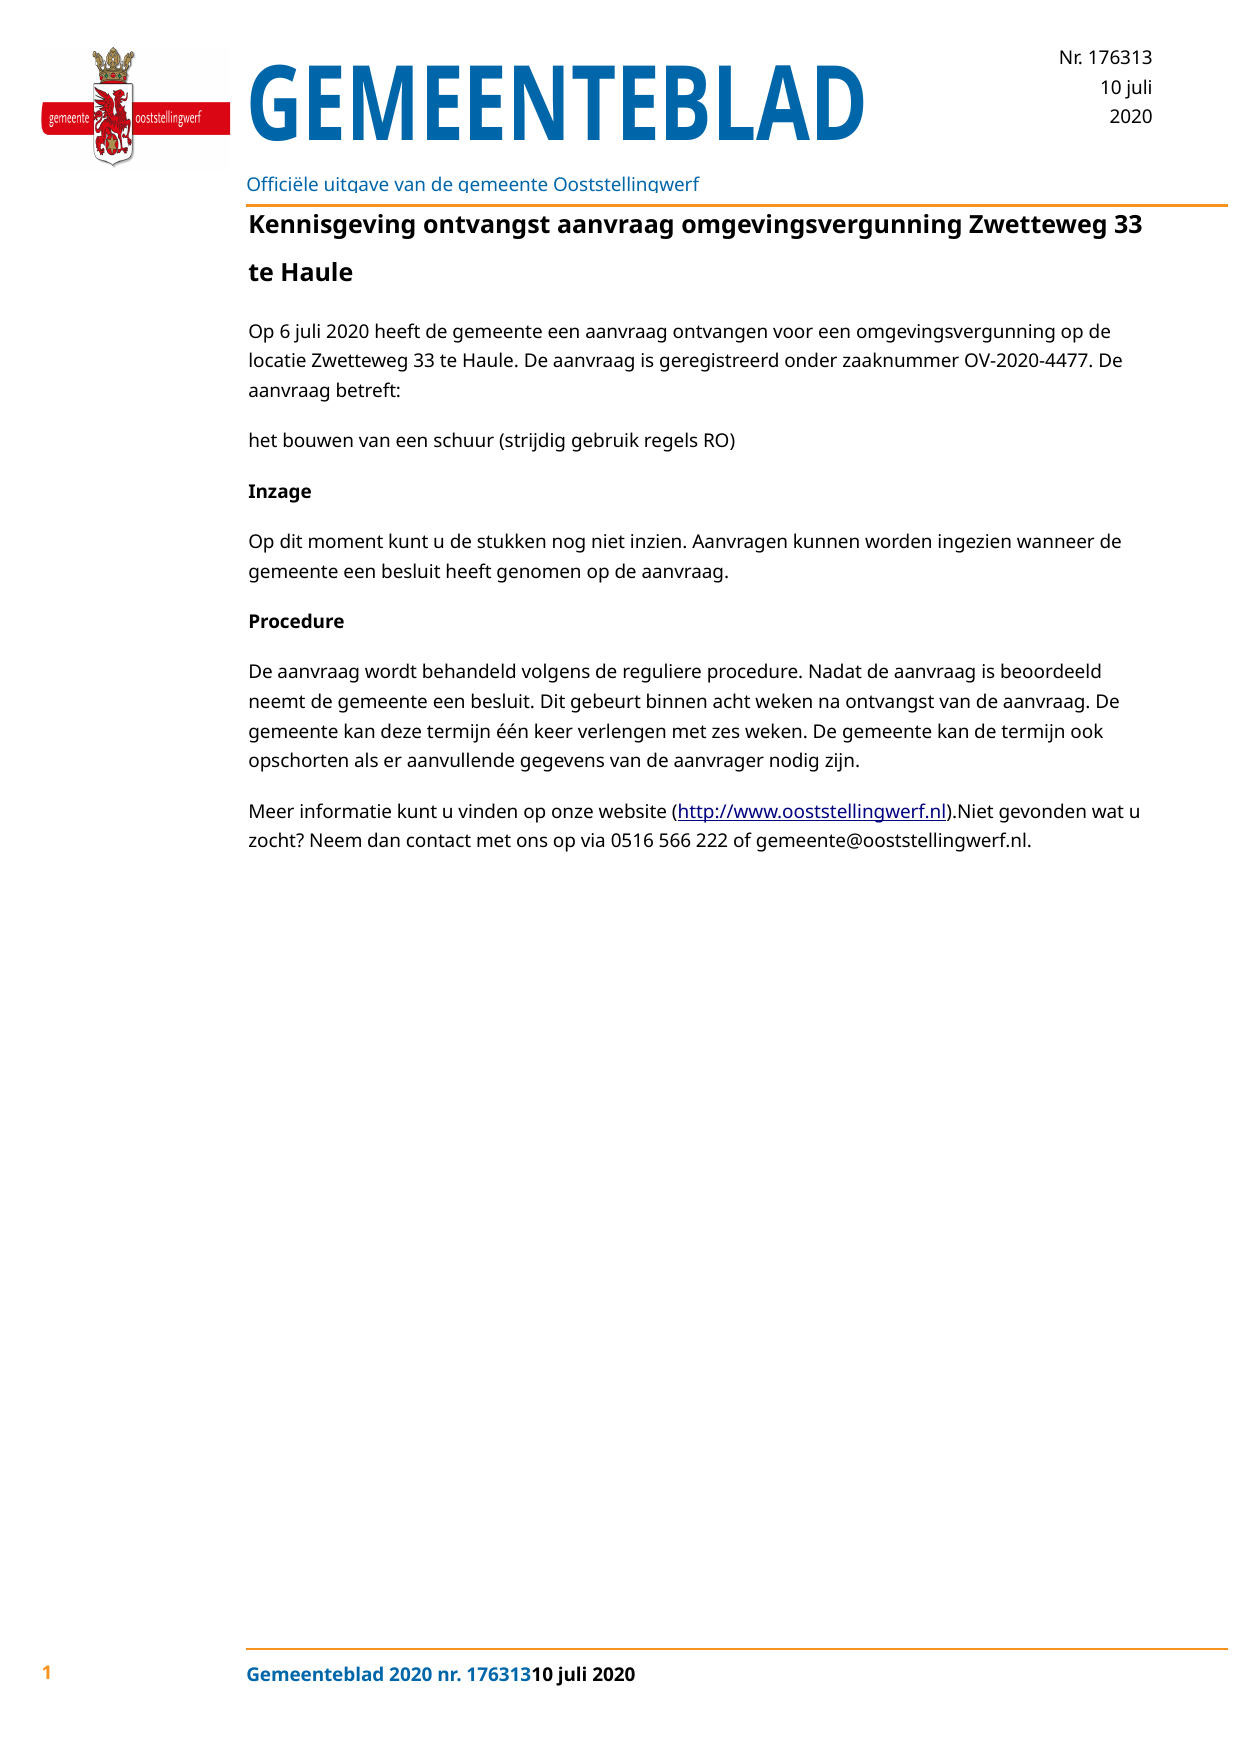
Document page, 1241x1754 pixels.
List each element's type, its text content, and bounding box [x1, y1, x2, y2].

text Op 6 juli 2020 heeft de gemeente een aanvraag ontvangen voor een omgevingsvergunning op de locatie Zwetteweg 33 te Haule. De aanvraag is geregistreerd onder zaaknummer OV-2020-4477. De aanvraag betreft: [248, 318, 1152, 403]
text het bouwen van een schuur (strijdig gebruik regels RO) [248, 427, 1152, 453]
picture [41, 47, 231, 172]
text Meer informatie kunt u vinden op onze website (http://www.ooststellingwerf.nl).Niet gevonden wat u zocht? Neem dan contact met ons op via 0516 566 222 of gemeente@ooststellingwerf.nl. [248, 798, 1152, 853]
text Inzage [248, 478, 1152, 504]
text Op dit moment kunt u de stukken nog niet inzien. Aanvragen kunnen worden ingezien wanneer de gemeente een besluit heeft genomen op de aanvraag. [248, 528, 1152, 584]
text Procedure [248, 608, 1152, 634]
text Kennisgeving ontvangst aanvraag omgevingsvergunning Zwetteweg 33 te Haule [248, 207, 1152, 288]
text De aanvraag wordt behandeld volgens de reguliere procedure. Nadat de aanvraag is beoordeeld neemt de gemeente een besluit. Dit gebeurt binnen acht weken na ontvangst van de aanvraag. De gemeente kan deze termijn één keer verlengen met zes weken. De gemeente kan de termijn ook opschorten als er aanvullende gegevens van de aanvrager nodig zijn. [248, 659, 1152, 773]
